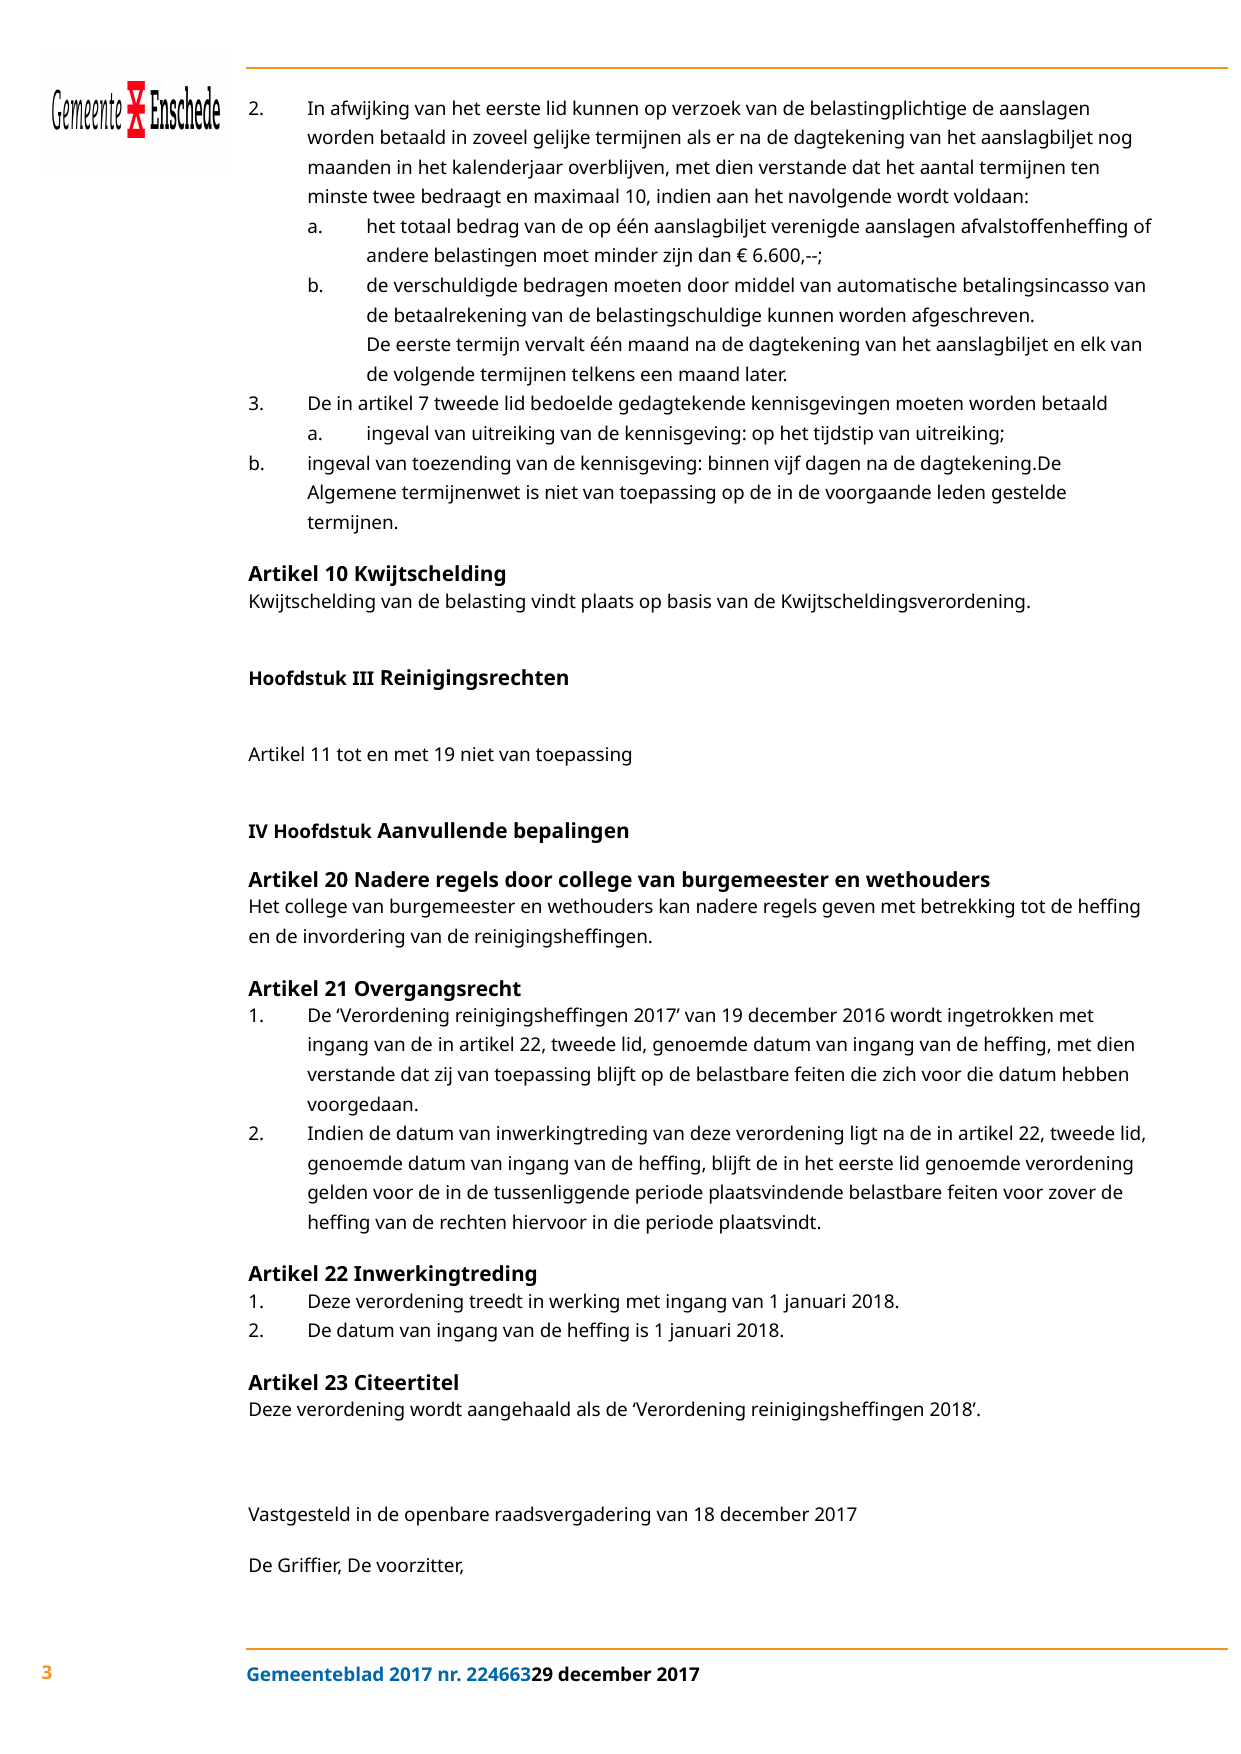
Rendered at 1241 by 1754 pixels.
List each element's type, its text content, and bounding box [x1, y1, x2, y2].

text Artikel 11 tot en met 19 niet van toepassing [248, 741, 1152, 766]
text IV Hoofdstuk Aanvullende bepalingen [248, 816, 1152, 844]
text Vastgesteld in de openbare raadsvergadering van 18 december 2017 [248, 1501, 1152, 1527]
text Hoofdstuk III Reinigingsrechten [248, 663, 1152, 691]
list ingeval van uitreiking van de kennisgeving: op het tijdstip van uitreiking; [307, 420, 1152, 446]
list De ‘Verordening reinigingsheffingen 2017’ van 19 december 2016 wordt ingetrokken met ingang van de in artikel 22, tweede lid, genoemde datum van ingang van de heffing, met dien verstande dat zij van toepassing blijft op de belastbare feiten die zich voor die datum hebben voorgedaan. [248, 1002, 1152, 1117]
list De in artikel 7 tweede lid bedoelde gedagtekende kennisgevingen moeten worden betaald [248, 391, 1152, 416]
text Deze verordening wordt aangehaald als de ‘Verordening reinigingsheffingen 2018’. [248, 1396, 1152, 1422]
text Kwijtschelding van de belasting vindt plaats op basis van de Kwijtscheldingsverordening. [248, 588, 1152, 613]
text Artikel 20 Nadere regels door college van burgemeester en wethouders [248, 865, 1152, 894]
list de verschuldigde bedragen moeten door middel van automatische betalingsincasso van de betaalrekening van de belastingschuldige kunnen worden afgeschreven. [307, 272, 1152, 328]
text Artikel 23 Citeertitel [248, 1368, 1152, 1396]
picture [41, 47, 231, 172]
text Het college van burgemeester en wethouders kan nadere regels geven met betrekking tot de heffing en de invordering van de reinigingsheffingen. [248, 894, 1152, 949]
text De Griffier, De voorzitter, [248, 1553, 1152, 1578]
text Artikel 21 Overgangsrecht [248, 974, 1152, 1002]
list In afwijking van het eerste lid kunnen op verzoek van de belastingplichtige de aanslagen worden betaald in zoveel gelijke termijnen als er na de dagtekening van het aanslagbiljet nog maanden in het kalenderjaar overblijven, met dien verstande dat het aantal termijnen ten minste twee bedraagt en maximaal 10, indien aan het navolgende wordt voldaan: [248, 95, 1152, 209]
text Artikel 10 Kwijtschelding [248, 559, 1152, 588]
text Artikel 22 Inwerkingtreding [248, 1259, 1152, 1288]
list ingeval van toezending van de kennisgeving: binnen vijf dagen na de dagtekening.De Algemene termijnenwet is niet van toepassing op de in de voorgaande leden gestelde termijnen. [248, 450, 1152, 535]
list Indien de datum van inwerkingtreding van deze verordening ligt na de in artikel 22, tweede lid, genoemde datum van ingang van de heffing, blijft de in het eerste lid genoemde verordening gelden voor de in de tussenliggende periode plaatsvindende belastbare feiten voor zover de heffing van de rechten hiervoor in die periode plaatsvindt. [248, 1120, 1152, 1235]
list De datum van ingang van de heffing is 1 januari 2018. [248, 1318, 1152, 1343]
list Deze verordening treedt in werking met ingang van 1 januari 2018. [248, 1288, 1152, 1314]
list het totaal bedrag van de op één aanslagbiljet verenigde aanslagen afvalstoffenheffing of andere belastingen moet minder zijn dan € 6.600,--; [307, 213, 1152, 268]
list De eerste termijn vervalt één maand na de dagtekening van het aanslagbiljet en elk van de volgende termijnen telkens een maand later. [307, 331, 1152, 387]
